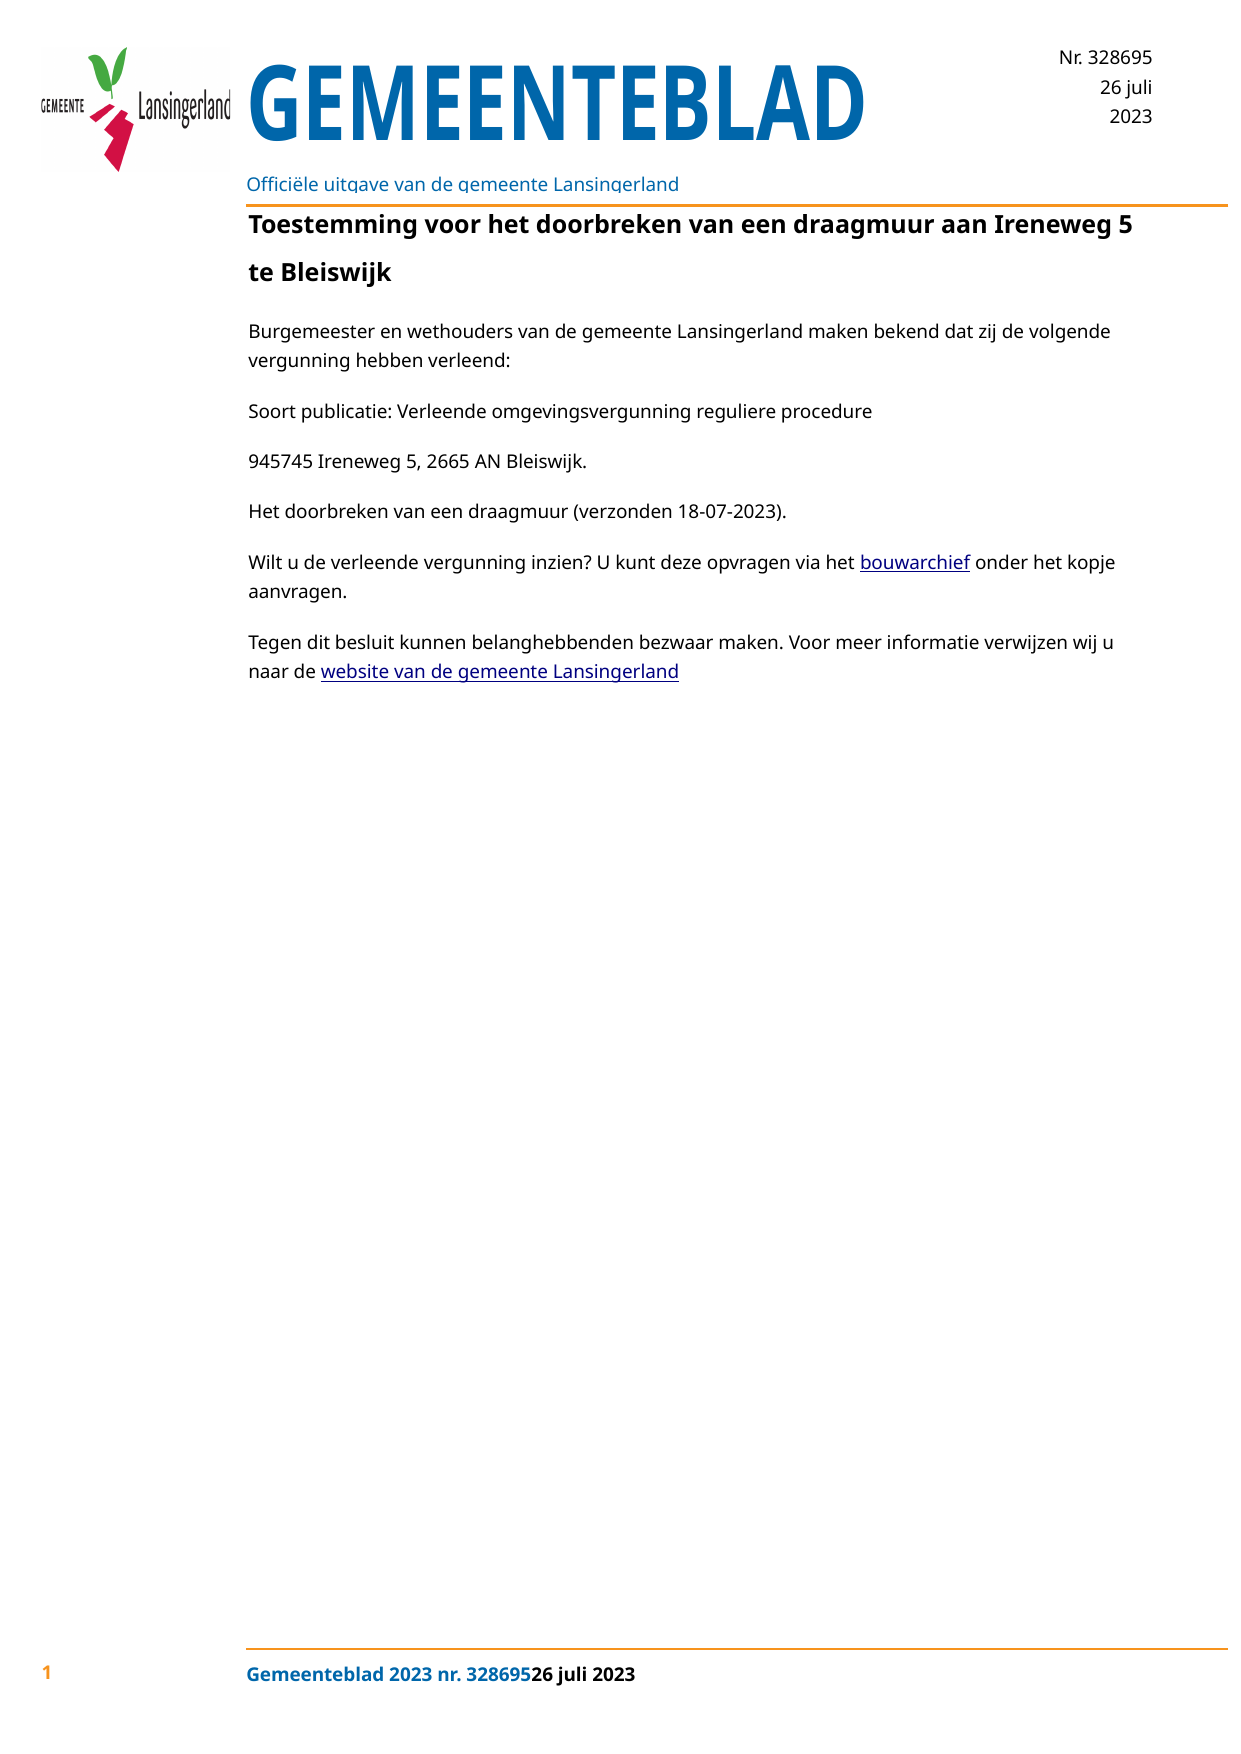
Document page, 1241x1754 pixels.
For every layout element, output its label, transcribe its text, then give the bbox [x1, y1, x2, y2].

text Burgemeester en wethouders van de gemeente Lansingerland maken bekend dat zij de volgende vergunning hebben verleend: [248, 318, 1152, 373]
text Toestemming voor het doorbreken van een draagmuur aan Ireneweg 5 te Bleiswijk [248, 207, 1152, 288]
picture [41, 47, 231, 172]
text 945745 Ireneweg 5, 2665 AN Bleiswijk. [248, 448, 1152, 474]
text Wilt u de verleende vergunning inzien? U kunt deze opvragen via het bouwarchief onder het kopje aanvragen. [248, 549, 1152, 604]
text Het doorbreken van een draagmuur (verzonden 18-07-2023). [248, 499, 1152, 524]
text Tegen dit besluit kunnen belanghebbenden bezwaar maken. Voor meer informatie verwijzen wij u naar de website van de gemeente Lansingerland [248, 629, 1152, 684]
text Soort publicatie: Verleende omgevingsvergunning reguliere procedure [248, 398, 1152, 424]
